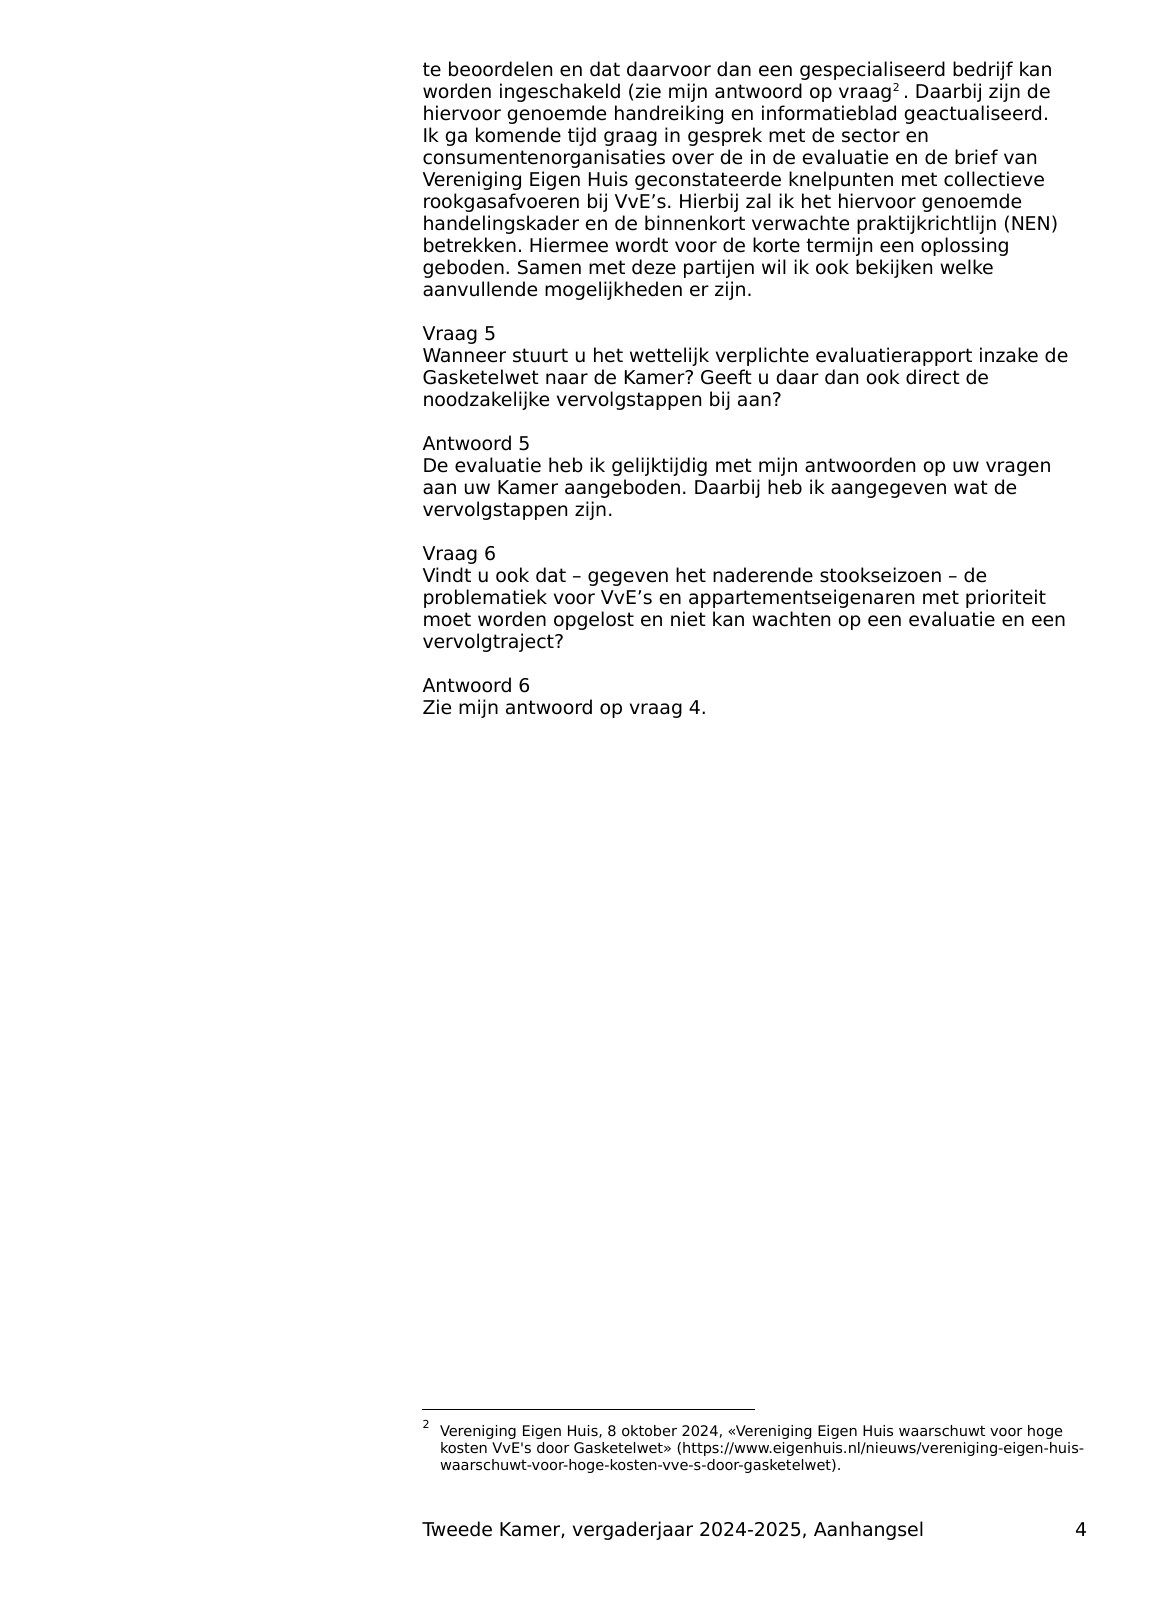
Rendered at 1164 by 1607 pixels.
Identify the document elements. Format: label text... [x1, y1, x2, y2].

text Vraag 6 [422, 543, 1087, 565]
text De evaluatie heb ik gelijktijdig met mijn antwoorden op uw vragen aan uw Kamer aangeboden. Daarbij heb ik aangegeven wat de vervolgstappen zijn. [422, 455, 1087, 521]
text Antwoord 6 [422, 675, 1087, 697]
text Vraag 5 [422, 323, 1087, 345]
text Ik ga komende tijd graag in gesprek met de sector en consumentenorganisaties over de in de evaluatie en de brief van Vereniging Eigen Huis geconstateerde knelpunten met collectieve rookgasafvoeren bij VvE’s. Hierbij zal ik het hiervoor genoemde handelingskader en de binnenkort verwachte praktijkrichtlijn (NEN) betrekken. Hiermee wordt voor de korte termijn een oplossing geboden. Samen met deze partijen wil ik ook bekijken welke aanvullende mogelijkheden er zijn. [422, 125, 1087, 301]
text te beoordelen en dat daarvoor dan een gespecialiseerd bedrijf kan worden ingeschakeld (zie mijn antwoord op vraag. Daarbij zijn de hiervoor genoemde handreiking en informatieblad geactualiseerd. [422, 59, 1087, 125]
text Antwoord 5 [422, 433, 1087, 455]
text Zie mijn antwoord op vraag 4. [422, 697, 1087, 719]
text Vereniging Eigen Huis, 8 oktober 2024, «Vereniging Eigen Huis waarschuwt voor hoge kosten VvE's door Gasketelwet» (https://www.eigenhuis.nl/nieuws/vereniging-eigen-huis-waarschuwt-voor-hoge-kosten-vve-s-door-gasketelwet). [422, 1418, 1087, 1474]
text Wanneer stuurt u het wettelijk verplichte evaluatierapport inzake de Gasketelwet naar de Kamer? Geeft u daar dan ook direct de noodzakelijke vervolgstappen bij aan? [422, 345, 1087, 411]
text Vindt u ook dat – gegeven het naderende stookseizoen – de problematiek voor VvE’s en appartementseigenaren met prioriteit moet worden opgelost en niet kan wachten op een evaluatie en een vervolgtraject? [422, 565, 1087, 653]
